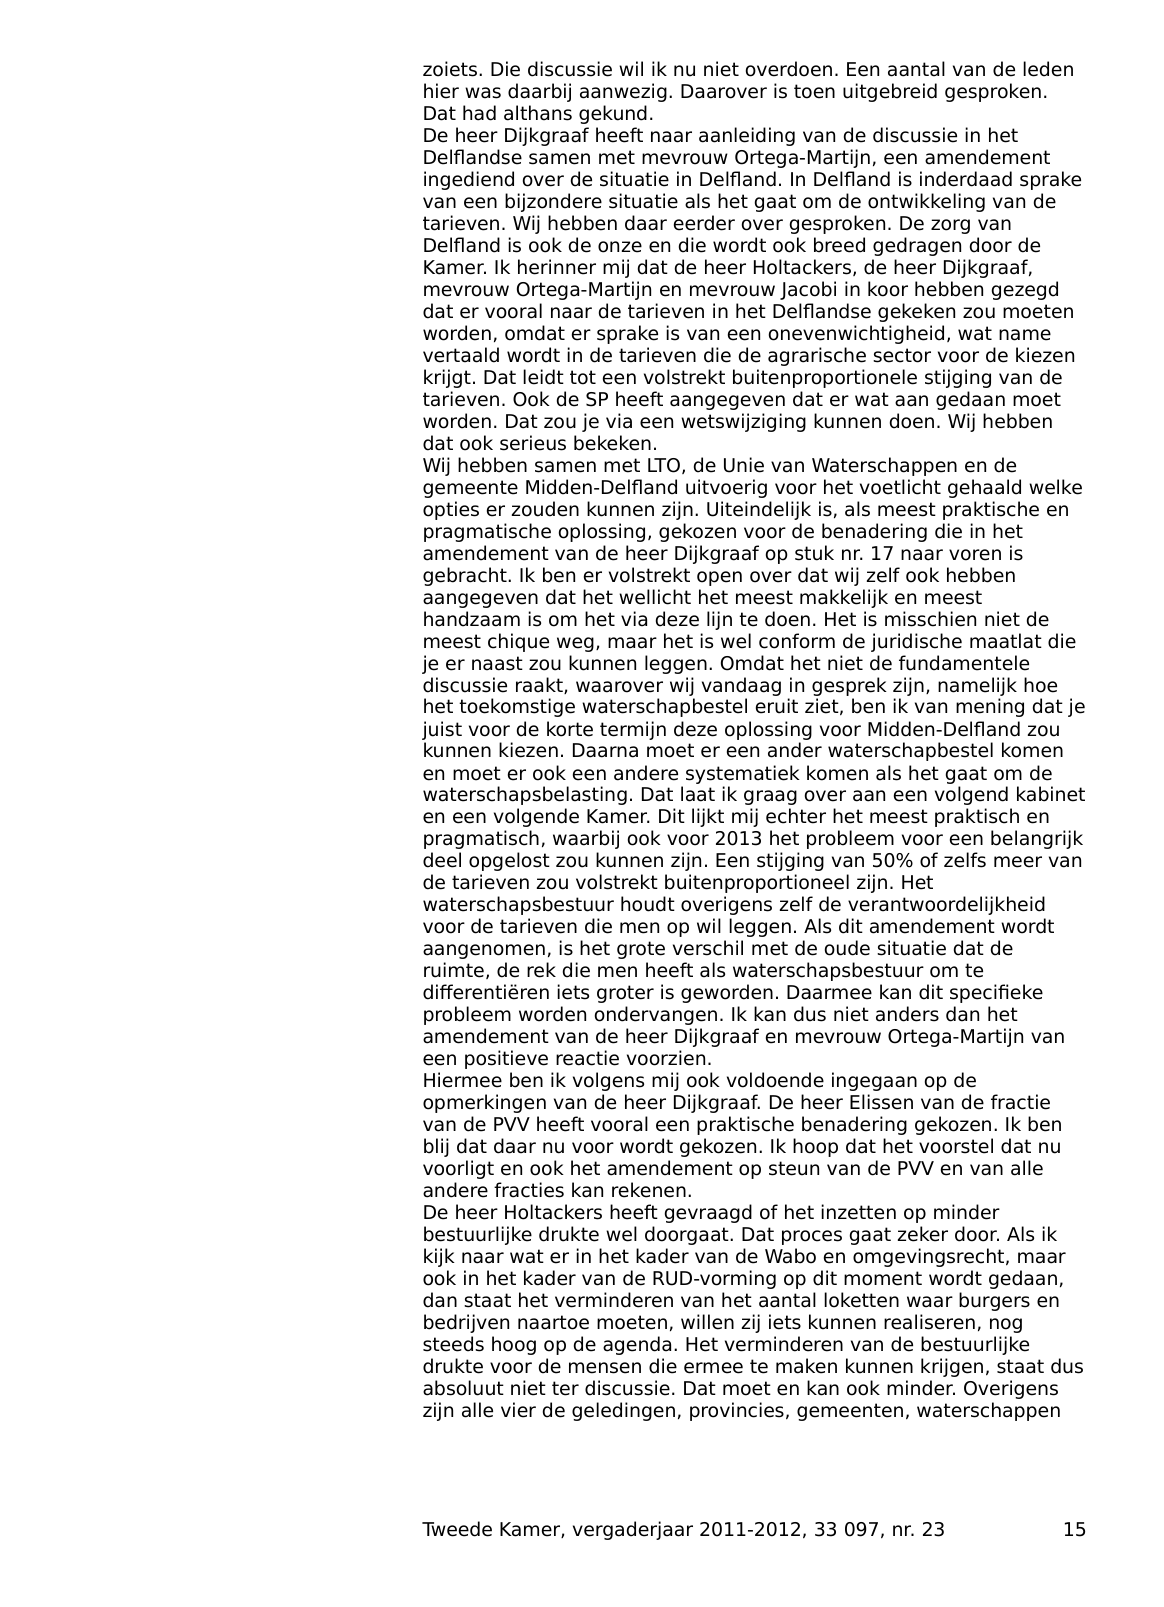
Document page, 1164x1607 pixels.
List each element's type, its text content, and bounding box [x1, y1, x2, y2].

text De heer Holtackers heeft gevraagd of het inzetten op minder bestuurlijke drukte wel doorgaat. Dat proces gaat zeker door. Als ik kijk naar wat er in het kader van de Wabo en omgevingsrecht, maar ook in het kader van de RUD-vorming op dit moment wordt gedaan, dan staat het verminderen van het aantal loketten waar burgers en bedrijven naartoe moeten, willen zij iets kunnen realiseren, nog steeds hoog op de agenda. Het verminderen van de bestuurlijke drukte voor de mensen die ermee te maken kunnen krijgen, staat dus absoluut niet ter discussie. Dat moet en kan ook minder. Overigens zijn alle vier de geledingen, provincies, gemeenten, waterschappen [422, 1202, 1087, 1422]
text zoiets. Die discussie wil ik nu niet overdoen. Een aantal van de leden hier was daarbij aanwezig. Daarover is toen uitgebreid gesproken. Dat had althans gekund. [422, 59, 1087, 125]
text De heer Dijkgraaf heeft naar aanleiding van de discussie in het Delflandse samen met mevrouw Ortega-Martijn, een amendement ingediend over de situatie in Delfland. In Delfland is inderdaad sprake van een bijzondere situatie als het gaat om de ontwikkeling van de tarieven. Wij hebben daar eerder over gesproken. De zorg van Delfland is ook de onze en die wordt ook breed gedragen door de Kamer. Ik herinner mij dat de heer Holtackers, de heer Dijkgraaf, mevrouw Ortega-Martijn en mevrouw Jacobi in koor hebben gezegd dat er vooral naar de tarieven in het Delflandse gekeken zou moeten worden, omdat er sprake is van een onevenwichtigheid, wat name vertaald wordt in de tarieven die de agrarische sector voor de kiezen krijgt. Dat leidt tot een volstrekt buitenproportionele stijging van de tarieven. Ook de SP heeft aangegeven dat er wat aan gedaan moet worden. Dat zou je via een wetswijziging kunnen doen. Wij hebben dat ook serieus bekeken. [422, 125, 1087, 455]
text Wij hebben samen met LTO, de Unie van Waterschappen en de gemeente Midden-Delfland uitvoerig voor het voetlicht gehaald welke opties er zouden kunnen zijn. Uiteindelijk is, als meest praktische en pragmatische oplossing, gekozen voor de benadering die in het amendement van de heer Dijkgraaf op stuk nr. 17 naar voren is gebracht. Ik ben er volstrekt open over dat wij zelf ook hebben aangegeven dat het wellicht het meest makkelijk en meest handzaam is om het via deze lijn te doen. Het is misschien niet de meest chique weg, maar het is wel conform de juridische maatlat die je er naast zou kunnen leggen. Omdat het niet de fundamentele discussie raakt, waarover wij vandaag in gesprek zijn, namelijk hoe het toekomstige waterschapbestel eruit ziet, ben ik van mening dat je juist voor de korte termijn deze oplossing voor Midden-Delfland zou kunnen kiezen. Daarna moet er een ander waterschapbestel komen en moet er ook een andere systematiek komen als het gaat om de waterschapsbelasting. Dat laat ik graag over aan een volgend kabinet en een volgende Kamer. Dit lijkt mij echter het meest praktisch en pragmatisch, waarbij ook voor 2013 het probleem voor een belangrijk deel opgelost zou kunnen zijn. Een stijging van 50% of zelfs meer van de tarieven zou volstrekt buitenproportioneel zijn. Het waterschapsbestuur houdt overigens zelf de verantwoordelijkheid voor de tarieven die men op wil leggen. Als dit amendement wordt aangenomen, is het grote verschil met de oude situatie dat de ruimte, de rek die men heeft als waterschapsbestuur om te differentiëren iets groter is geworden. Daarmee kan dit specifieke probleem worden ondervangen. Ik kan dus niet anders dan het amendement van de heer Dijkgraaf en mevrouw Ortega-Martijn van een positieve reactie voorzien. [422, 455, 1087, 1070]
text Hiermee ben ik volgens mij ook voldoende ingegaan op de opmerkingen van de heer Dijkgraaf. De heer Elissen van de fractie van de PVV heeft vooral een praktische benadering gekozen. Ik ben blij dat daar nu voor wordt gekozen. Ik hoop dat het voorstel dat nu voorligt en ook het amendement op steun van de PVV en van alle andere fracties kan rekenen. [422, 1070, 1087, 1202]
